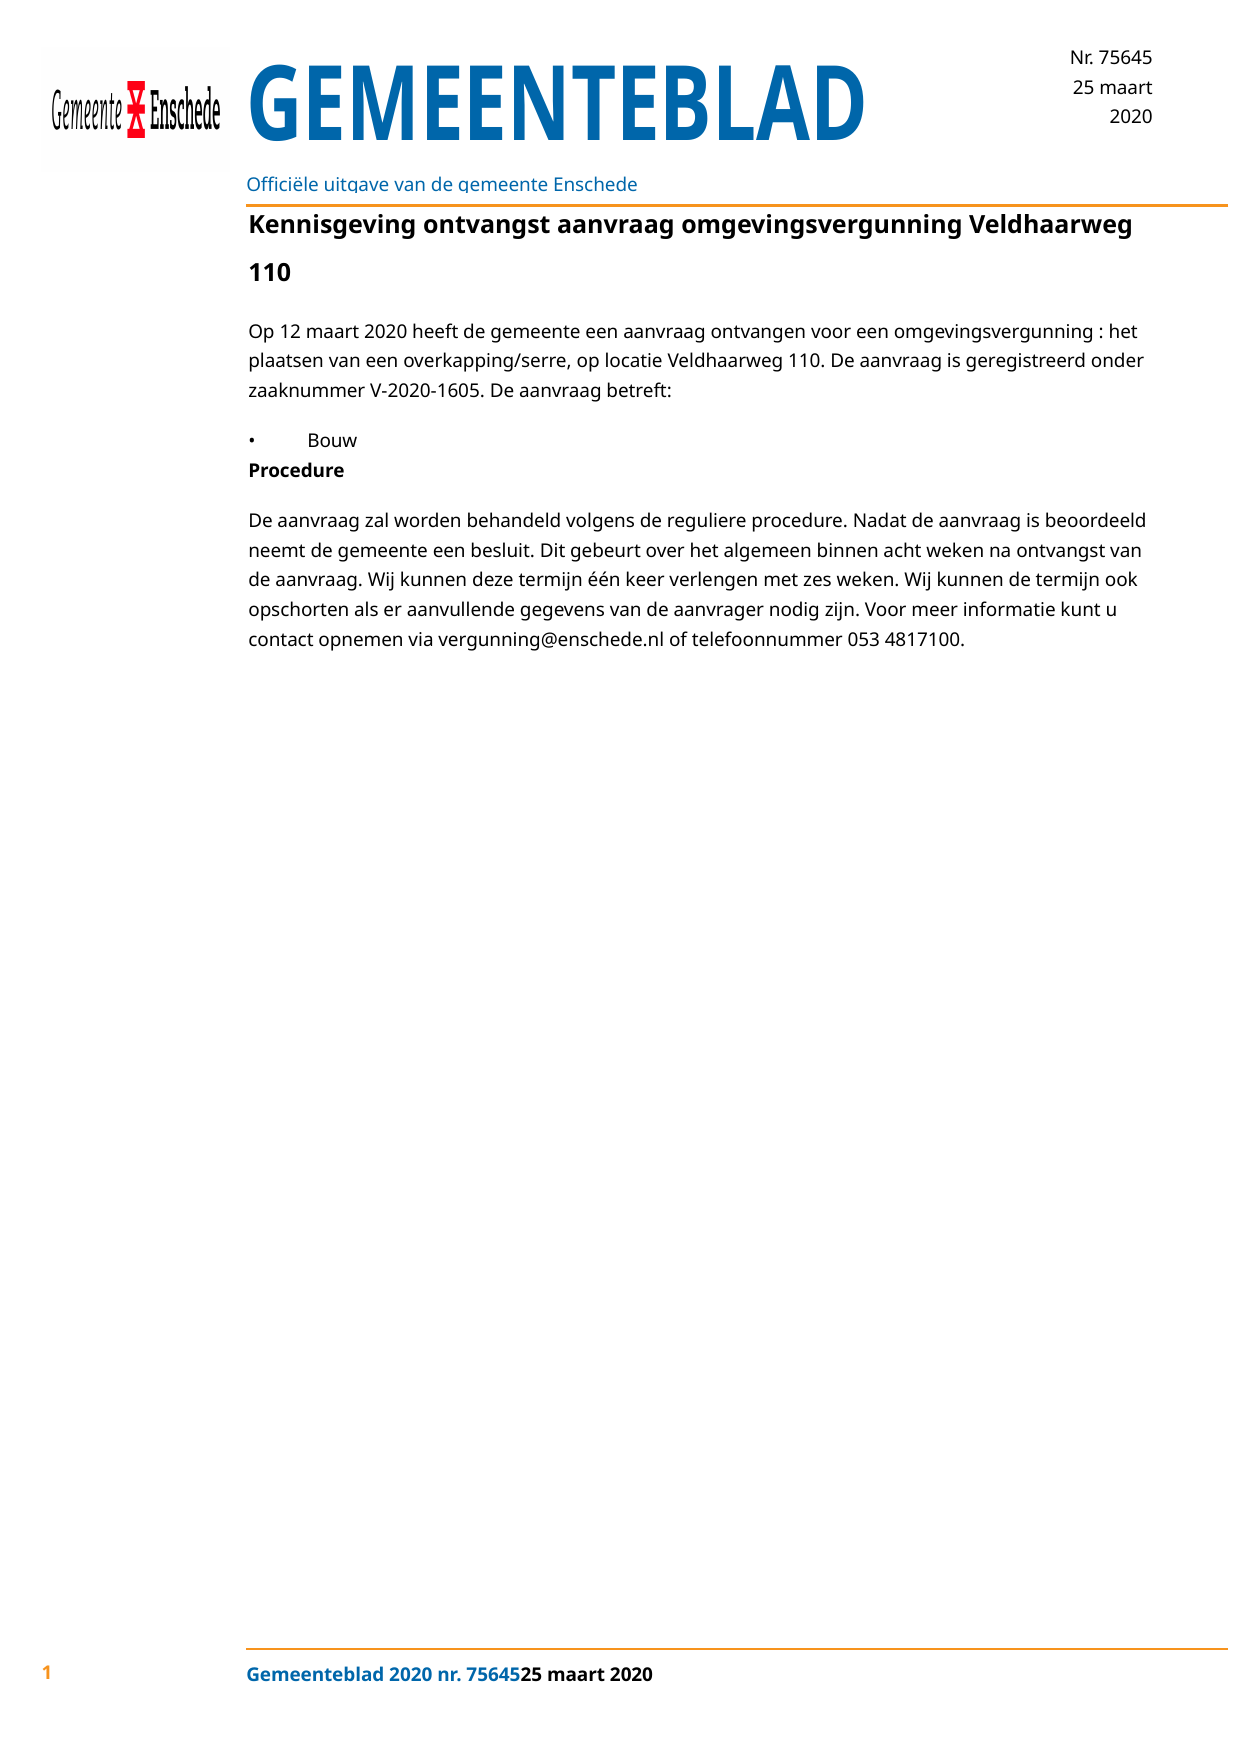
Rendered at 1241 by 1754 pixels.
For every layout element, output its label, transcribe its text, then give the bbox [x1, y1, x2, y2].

text Procedure [248, 457, 1152, 483]
picture [41, 47, 231, 172]
text De aanvraag zal worden behandeld volgens de reguliere procedure. Nadat de aanvraag is beoordeeld neemt de gemeente een besluit. Dit gebeurt over het algemeen binnen acht weken na ontvangst van de aanvraag. Wij kunnen deze termijn één keer verlengen met zes weken. Wij kunnen de termijn ook opschorten als er aanvullende gegevens van de aanvrager nodig zijn. Voor meer informatie kunt u contact opnemen via vergunning@enschede.nl of telefoonnummer 053 4817100. [248, 507, 1152, 652]
text Op 12 maart 2020 heeft de gemeente een aanvraag ontvangen voor een omgevingsvergunning : het plaatsen van een overkapping/serre, op locatie Veldhaarweg 110. De aanvraag is geregistreerd onder zaaknummer V-2020-1605. De aanvraag betreft: [248, 318, 1152, 403]
text Kennisgeving ontvangst aanvraag omgevingsvergunning Veldhaarweg 110 [248, 207, 1152, 288]
list Bouw [248, 427, 1152, 453]
